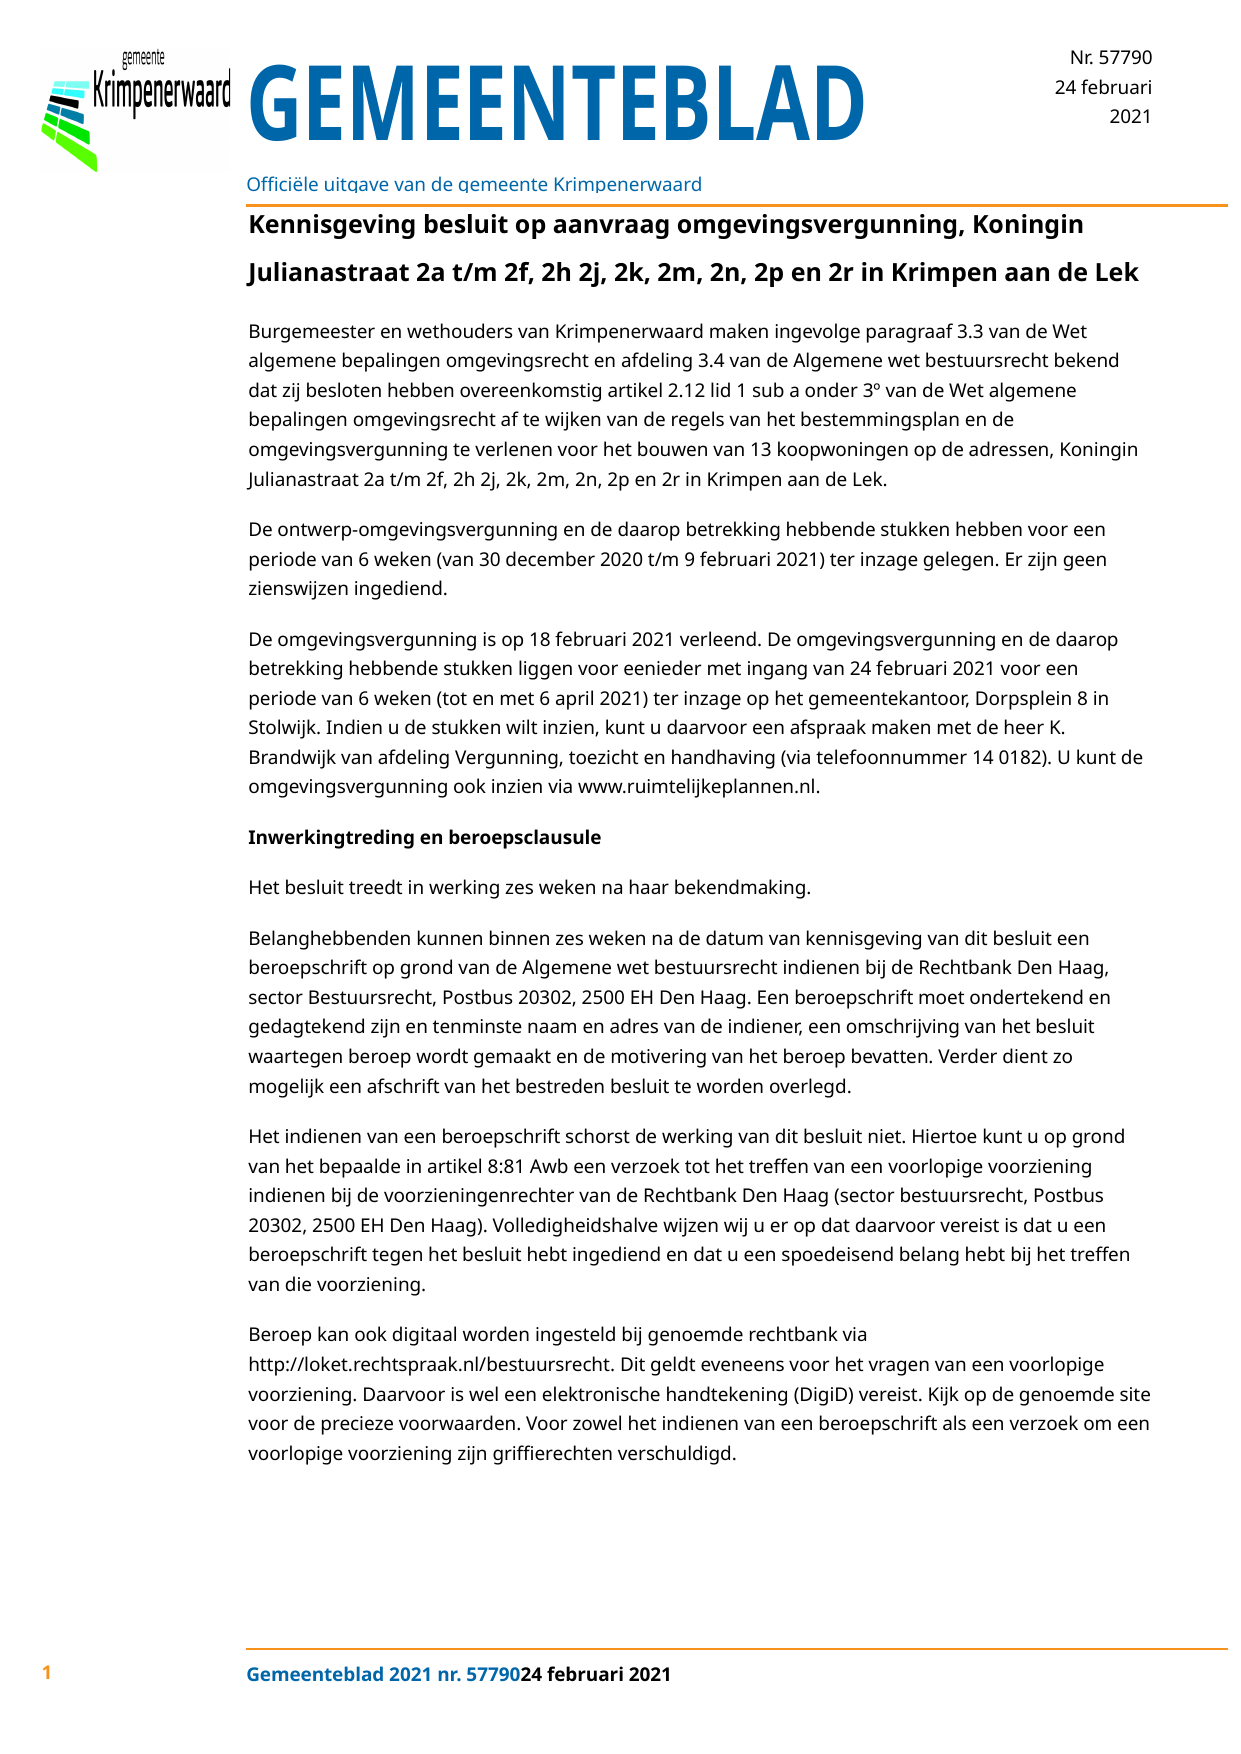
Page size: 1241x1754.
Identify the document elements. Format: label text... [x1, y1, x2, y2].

text De omgevingsvergunning is op 18 februari 2021 verleend. De omgevingsvergunning en de daarop betrekking hebbende stukken liggen voor eenieder met ingang van 24 februari 2021 voor een periode van 6 weken (tot en met 6 april 2021) ter inzage op het gemeentekantoor, Dorpsplein 8 in Stolwijk. Indien u de stukken wilt inzien, kunt u daarvoor een afspraak maken met de heer K. Brandwijk van afdeling Vergunning, toezicht en handhaving (via telefoonnummer 14 0182). U kunt de omgevingsvergunning ook inzien via www.ruimtelijkeplannen.nl. [248, 626, 1152, 799]
text Het indienen van een beroepschrift schorst de werking van dit besluit niet. Hiertoe kunt u op grond van het bepaalde in artikel 8:81 Awb een verzoek tot het treffen van een voorlopige voorziening indienen bij de voorzieningenrechter van de Rechtbank Den Haag (sector bestuursrecht, Postbus 20302, 2500 EH Den Haag). Volledigheidshalve wijzen wij u er op dat daarvoor vereist is dat u een beroepschrift tegen het besluit hebt ingediend en dat u een spoedeisend belang hebt bij het treffen van die voorziening. [248, 1123, 1152, 1297]
picture [41, 47, 231, 172]
text Burgemeester en wethouders van Krimpenerwaard maken ingevolge paragraaf 3.3 van de Wet algemene bepalingen omgevingsrecht en afdeling 3.4 van de Algemene wet bestuursrecht bekend dat zij besloten hebben overeenkomstig artikel 2.12 lid 1 sub a onder 3º van de Wet algemene bepalingen omgevingsrecht af te wijken van de regels van het bestemmingsplan en de omgevingsvergunning te verlenen voor het bouwen van 13 koopwoningen op de adressen, Koningin Julianastraat 2a t/m 2f, 2h 2j, 2k, 2m, 2n, 2p en 2r in Krimpen aan de Lek. [248, 318, 1152, 492]
text Inwerkingtreding en beroepsclausule [248, 824, 1152, 850]
text Belanghebbenden kunnen binnen zes weken na de datum van kennisgeving van dit besluit een beroepschrift op grond van de Algemene wet bestuursrecht indienen bij de Rechtbank Den Haag, sector Bestuursrecht, Postbus 20302, 2500 EH Den Haag. Een beroepschrift moet ondertekend en gedagtekend zijn en tenminste naam en adres van de indiener, een omschrijving van het besluit waartegen beroep wordt gemaakt en de motivering van het beroep bevatten. Verder dient zo mogelijk een afschrift van het bestreden besluit te worden overlegd. [248, 925, 1152, 1099]
text Beroep kan ook digitaal worden ingesteld bij genoemde rechtbank via http://loket.rechtspraak.nl/bestuursrecht. Dit geldt eveneens voor het vragen van een voorlopige voorziening. Daarvoor is wel een elektronische handtekening (DigiD) vereist. Kijk op de genoemde site voor de precieze voorwaarden. Voor zowel het indienen van een beroepschrift als een verzoek om een voorlopige voorziening zijn griffierechten verschuldigd. [248, 1322, 1152, 1466]
text Kennisgeving besluit op aanvraag omgevingsvergunning, Koningin Julianastraat 2a t/m 2f, 2h 2j, 2k, 2m, 2n, 2p en 2r in Krimpen aan de Lek [248, 207, 1152, 288]
text Het besluit treedt in werking zes weken na haar bekendmaking. [248, 874, 1152, 900]
text De ontwerp-omgevingsvergunning en de daarop betrekking hebbende stukken hebben voor een periode van 6 weken (van 30 december 2020 t/m 9 februari 2021) ter inzage gelegen. Er zijn geen zienswijzen ingediend. [248, 516, 1152, 601]
